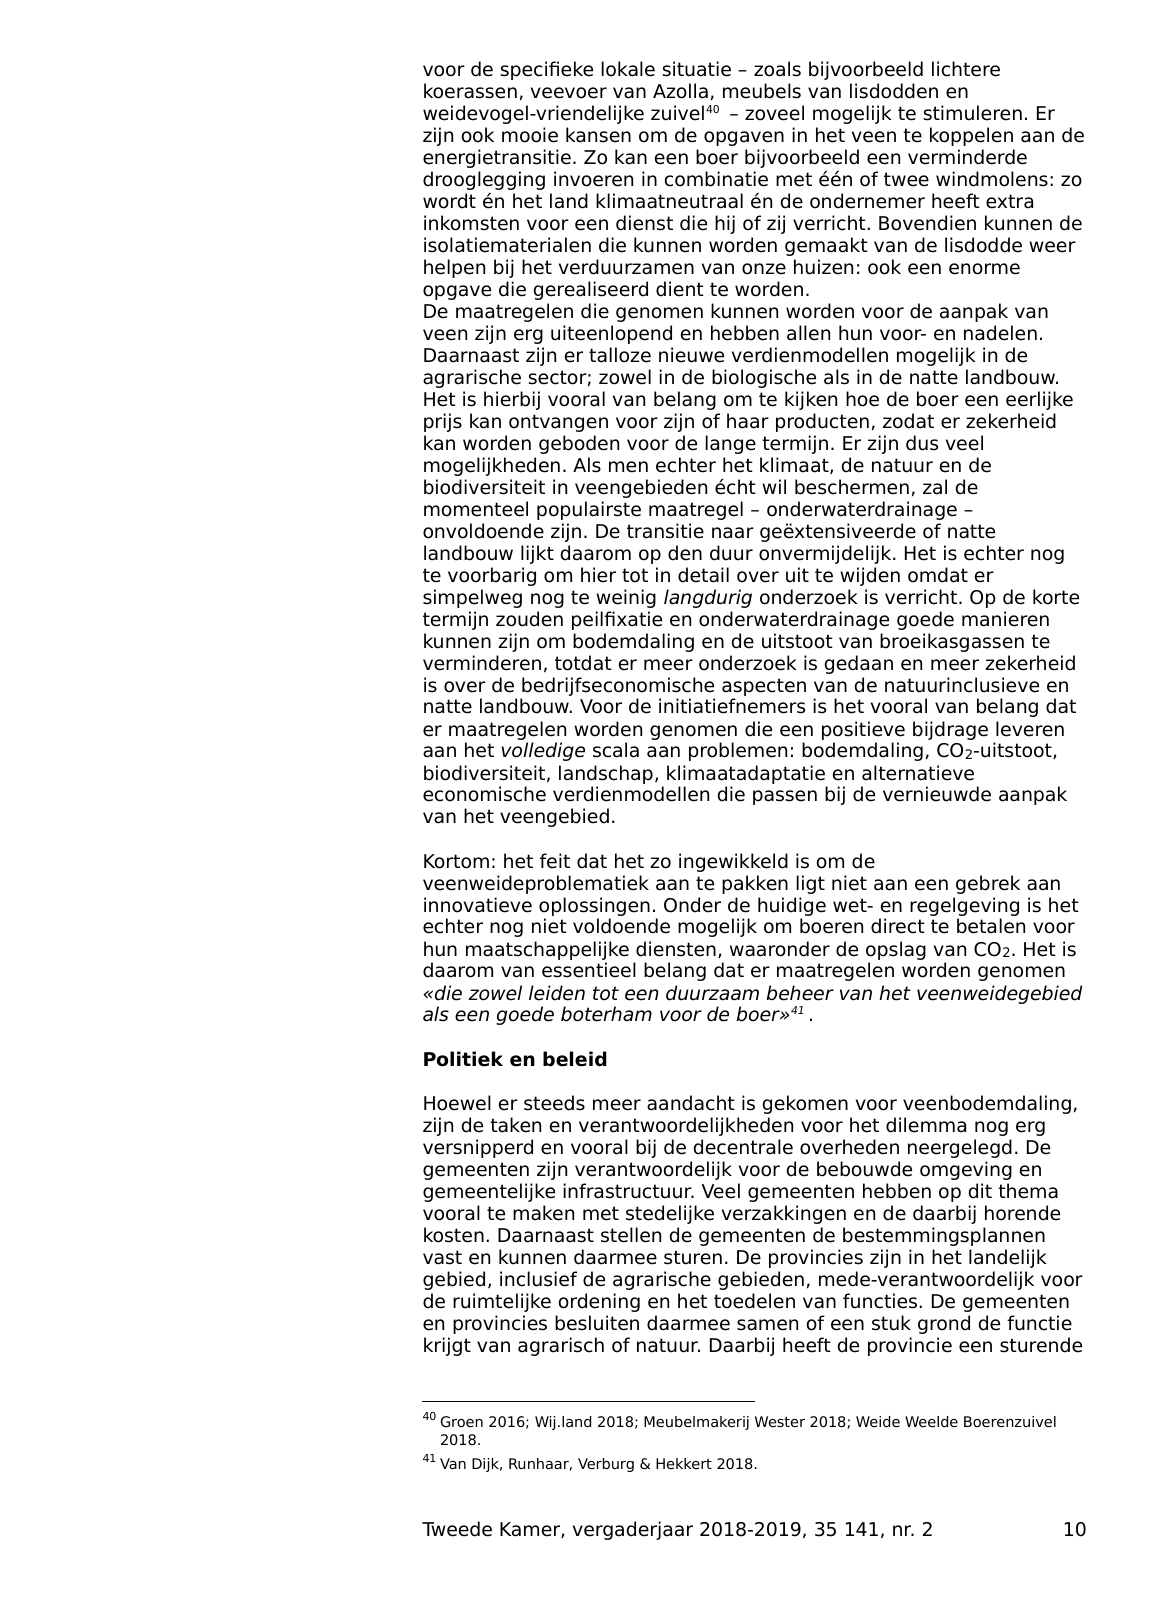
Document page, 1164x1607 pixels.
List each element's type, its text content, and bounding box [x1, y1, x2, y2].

text Van Dijk, Runhaar, Verburg & Hekkert 2018. [422, 1452, 1087, 1474]
text voor de specifieke lokale situatie – zoals bijvoorbeeld lichtere koerassen, veevoer van Azolla, meubels van lisdodden en weidevogel-vriendelijke zuivel – zoveel mogelijk te stimuleren. Er zijn ook mooie kansen om de opgaven in het veen te koppelen aan de energietransitie. Zo kan een boer bijvoorbeeld een verminderde drooglegging invoeren in combinatie met één of twee windmolens: zo wordt én het land klimaatneutraal én de ondernemer heeft extra inkomsten voor een dienst die hij of zij verricht. Bovendien kunnen de isolatiematerialen die kunnen worden gemaakt van de lisdodde weer helpen bij het verduurzamen van onze huizen: ook een enorme opgave die gerealiseerd dient te worden. [422, 59, 1087, 301]
text Kortom: het feit dat het zo ingewikkeld is om de veenweideproblematiek aan te pakken ligt niet aan een gebrek aan innovatieve oplossingen. Onder de huidige wet- en regelgeving is het echter nog niet voldoende mogelijk om boeren direct te betalen voor hun maatschappelijke diensten, waaronder de opslag van CO2. Het is daarom van essentieel belang dat er maatregelen worden genomen «die zowel leiden tot een duurzaam beheer van het veenweidegebied als een goede boterham voor de boer». [422, 851, 1087, 1026]
subtitle Politiek en beleid [422, 1048, 1087, 1071]
text Hoewel er steeds meer aandacht is gekomen voor veenbodemdaling, zijn de taken en verantwoordelijkheden voor het dilemma nog erg versnipperd en vooral bij de decentrale overheden neergelegd. De gemeenten zijn verantwoordelijk voor de bebouwde omgeving en gemeentelijke infrastructuur. Veel gemeenten hebben op dit thema vooral te maken met stedelijke verzakkingen en de daarbij horende kosten. Daarnaast stellen de gemeenten de bestemmingsplannen vast en kunnen daarmee sturen. De provincies zijn in het landelijk gebied, inclusief de agrarische gebieden, mede-verantwoordelijk voor de ruimtelijke ordening en het toedelen van functies. De gemeenten en provincies besluiten daarmee samen of een stuk grond de functie krijgt van agrarisch of natuur. Daarbij heeft de provincie een sturende [422, 1093, 1087, 1356]
text De maatregelen die genomen kunnen worden voor de aanpak van veen zijn erg uiteenlopend en hebben allen hun voor- en nadelen. Daarnaast zijn er talloze nieuwe verdienmodellen mogelijk in de agrarische sector; zowel in de biologische als in de natte landbouw. Het is hierbij vooral van belang om te kijken hoe de boer een eerlijke prijs kan ontvangen voor zijn of haar producten, zodat er zekerheid kan worden geboden voor de lange termijn. Er zijn dus veel mogelijkheden. Als men echter het klimaat, de natuur en de biodiversiteit in veengebieden écht wil beschermen, zal de momenteel populairste maatregel – onderwaterdrainage – onvoldoende zijn. De transitie naar geëxtensiveerde of natte landbouw lijkt daarom op den duur onvermijdelijk. Het is echter nog te voorbarig om hier tot in detail over uit te wijden omdat er simpelweg nog te weinig langdurig onderzoek is verricht. Op de korte termijn zouden peilfixatie en onderwaterdrainage goede manieren kunnen zijn om bodemdaling en de uitstoot van broeikasgassen te verminderen, totdat er meer onderzoek is gedaan en meer zekerheid is over de bedrijfseconomische aspecten van de natuurinclusieve en natte landbouw. Voor de initiatiefnemers is het vooral van belang dat er maatregelen worden genomen die een positieve bijdrage leveren aan het volledige scala aan problemen: bodemdaling, CO2-uitstoot, biodiversiteit, landschap, klimaatadaptatie en alternatieve economische verdienmodellen die passen bij de vernieuwde aanpak van het veengebied. [422, 301, 1087, 828]
text Groen 2016; Wij.land 2018; Meubelmakerij Wester 2018; Weide Weelde Boerenzuivel 2018. [422, 1410, 1087, 1449]
